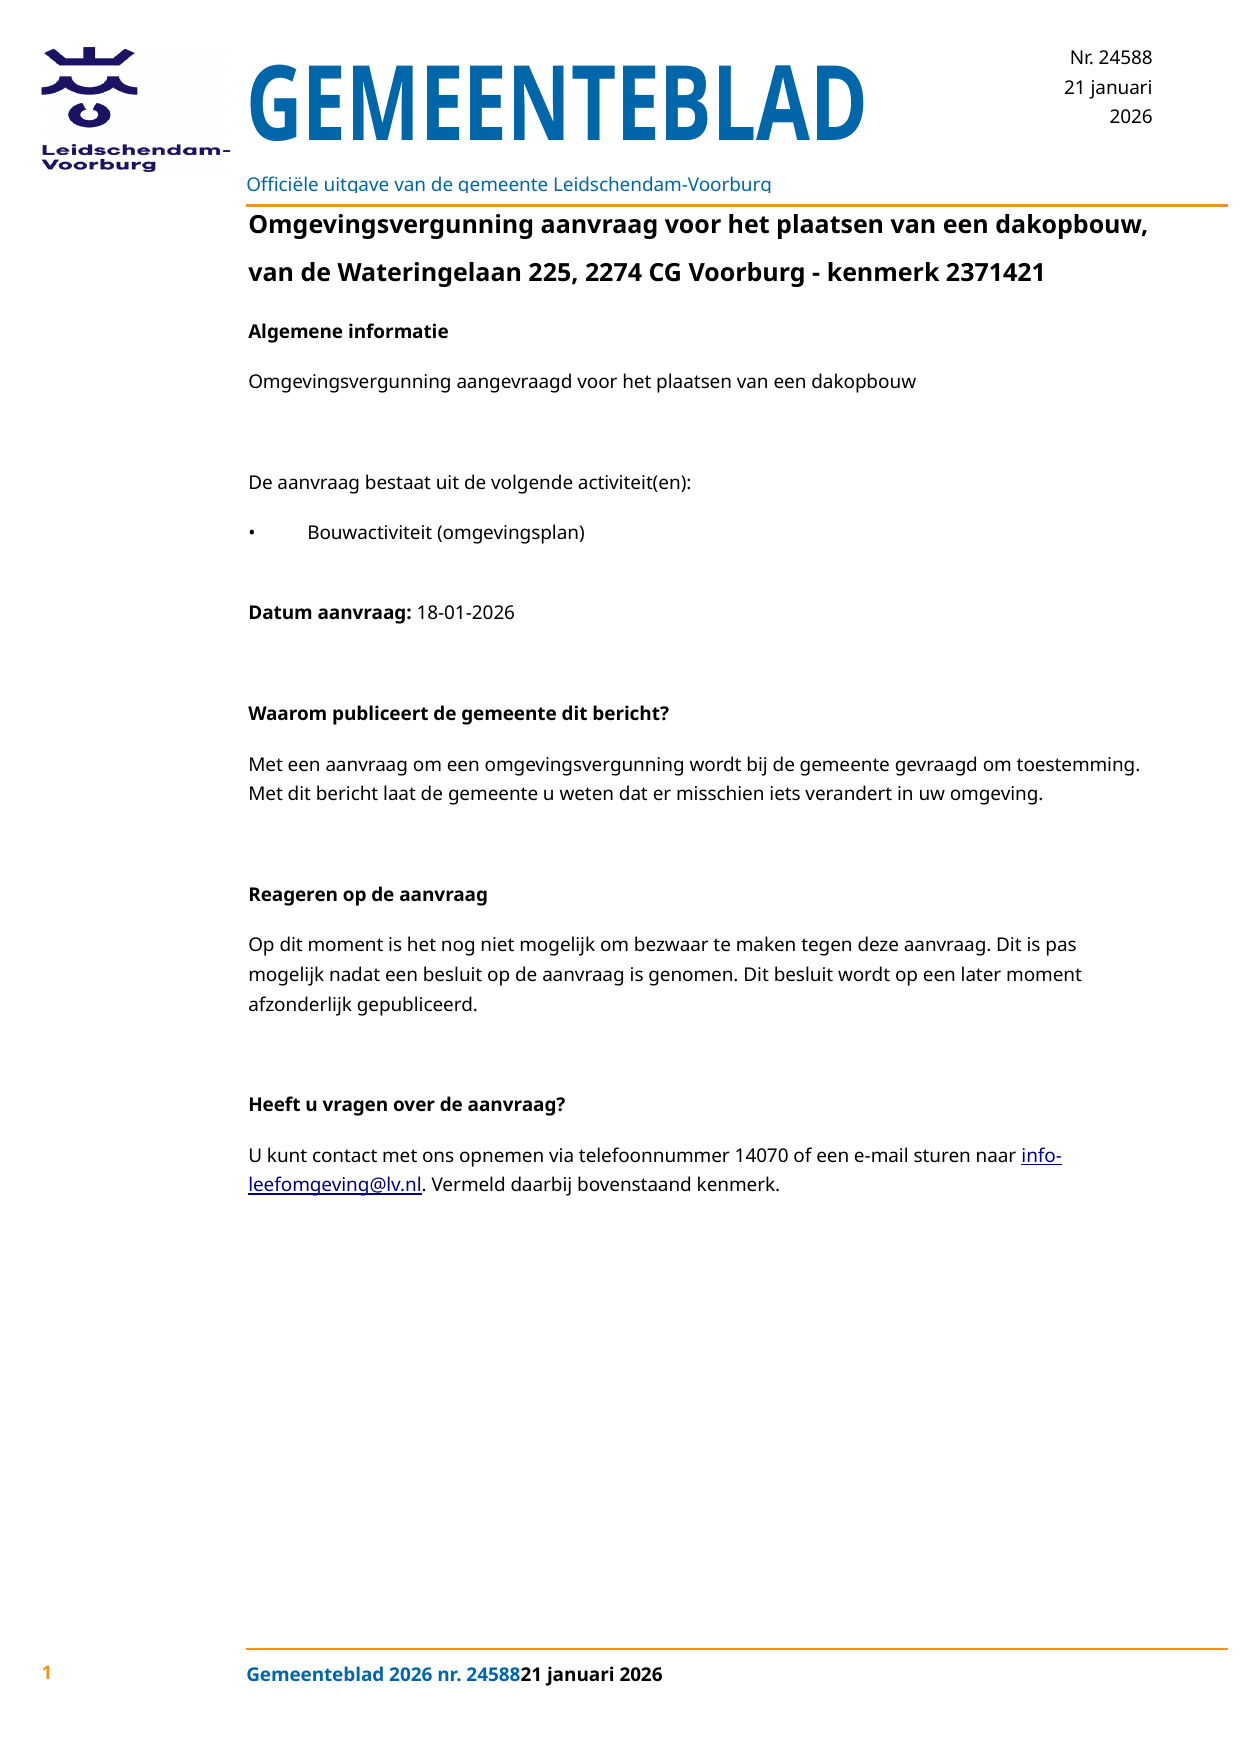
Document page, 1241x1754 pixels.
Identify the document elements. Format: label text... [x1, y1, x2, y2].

text Omgevingsvergunning aangevraagd voor het plaatsen van een dakopbouw [248, 368, 1152, 394]
picture [41, 47, 231, 172]
list Bouwactiviteit (omgevingsplan) [248, 519, 1152, 545]
text U kunt contact met ons opnemen via telefoonnummer 14070 of een e-mail sturen naar info-leefomgeving@lv.nl. Vermeld daarbij bovenstaand kenmerk. [248, 1142, 1152, 1197]
text Met een aanvraag om een omgevingsvergunning wordt bij de gemeente gevraagd om toestemming. Met dit bericht laat de gemeente u weten dat er misschien iets verandert in uw omgeving. [248, 751, 1152, 806]
text Heeft u vragen over de aanvraag? [248, 1092, 1152, 1117]
text De aanvraag bestaat uit de volgende activiteit(en): [248, 469, 1152, 495]
text Op dit moment is het nog niet mogelijk om bezwaar te maken tegen deze aanvraag. Dit is pas mogelijk nadat een besluit op de aanvraag is genomen. Dit besluit wordt op een later moment afzonderlijk gepubliceerd. [248, 932, 1152, 1017]
text Datum aanvraag: 18-01-2026 [248, 599, 1152, 625]
text Omgevingsvergunning aanvraag voor het plaatsen van een dakopbouw, van de Wateringelaan 225, 2274 CG Voorburg - kenmerk 2371421 [248, 207, 1152, 288]
text Reageren op de aanvraag [248, 881, 1152, 907]
text Algemene informatie [248, 318, 1152, 344]
text Waarom publiceert de gemeente dit bericht? [248, 700, 1152, 726]
